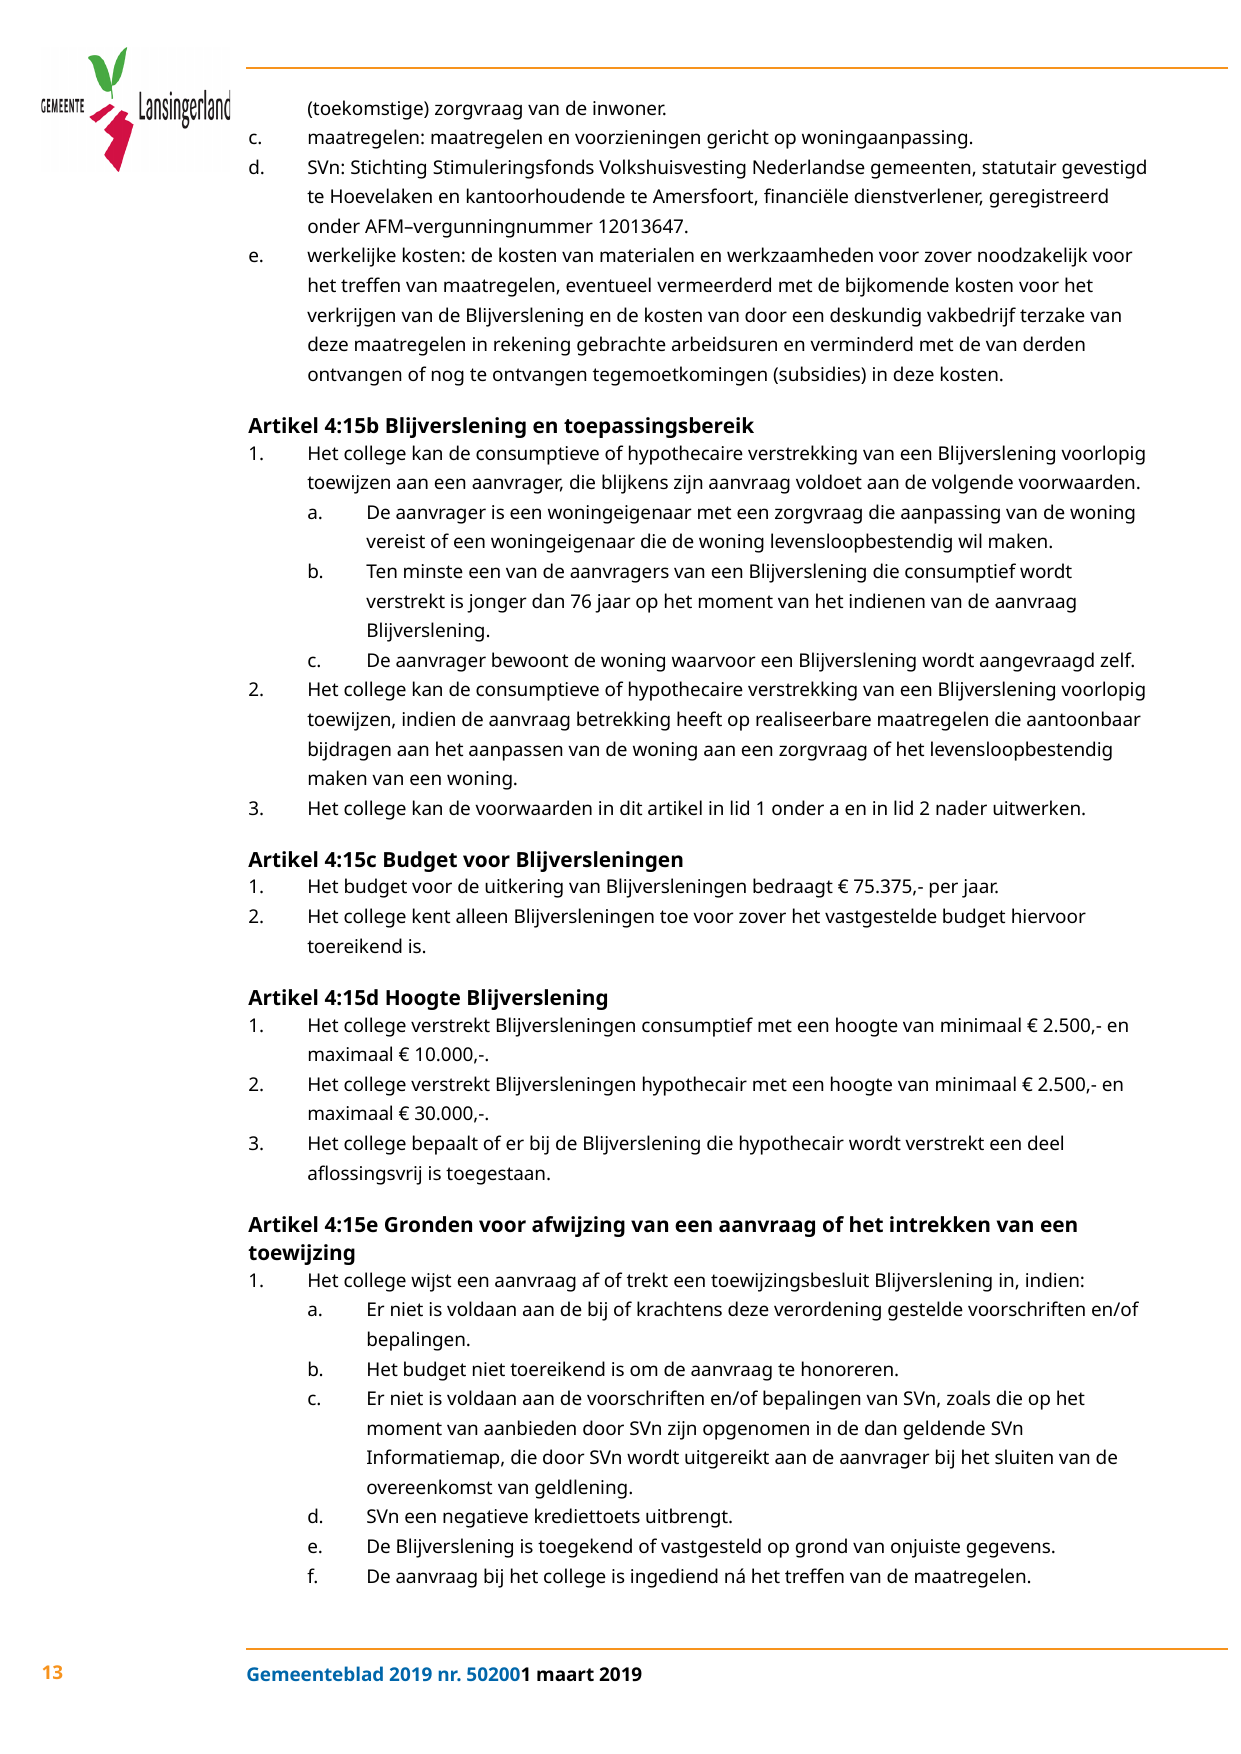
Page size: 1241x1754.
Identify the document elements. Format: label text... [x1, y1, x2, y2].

list De aanvrager is een woningeigenaar met een zorgvraag die aanpassing van de woning vereist of een woningeigenaar die de woning levensloopbestendig wil maken. [307, 499, 1152, 554]
list werkelijke kosten: de kosten van materialen en werkzaamheden voor zover noodzakelijk voor het treffen van maatregelen, eventueel vermeerderd met de bijkomende kosten voor het verkrijgen van de Blijverslening en de kosten van door een deskundig vakbedrijf terzake van deze maatregelen in rekening gebrachte arbeidsuren en verminderd met de van derden ontvangen of nog te ontvangen tegemoetkomingen (subsidies) in deze kosten. [248, 243, 1152, 387]
list Het budget niet toereikend is om de aanvraag te honoreren. [307, 1356, 1152, 1381]
list Het college kan de consumptieve of hypothecaire verstrekking van een Blijverslening voorlopig toewijzen aan een aanvrager, die blijkens zijn aanvraag voldoet aan de volgende voorwaarden. [248, 440, 1152, 495]
list De aanvrager bewoont de woning waarvoor een Blijverslening wordt aangevraagd zelf. [307, 647, 1152, 673]
list SVn: Stichting Stimuleringsfonds Volkshuisvesting Nederlandse gemeenten, statutair gevestigd te Hoevelaken en kantoorhoudende te Amersfoort, financiële dienstverlener, geregistreerd onder AFM–vergunningnummer 12013647. [248, 154, 1152, 239]
list Het college bepaalt of er bij de Blijverslening die hypothecair wordt verstrekt een deel aflossingsvrij is toegestaan. [248, 1130, 1152, 1185]
list Het college kan de voorwaarden in dit artikel in lid 1 onder a en in lid 2 nader uitwerken. [248, 795, 1152, 821]
list De Blijverslening is toegekend of vastgesteld op grond van onjuiste gegevens. [307, 1533, 1152, 1559]
text Artikel 4:15c Budget voor Blijversleningen [248, 845, 1152, 874]
list (toekomstige) zorgvraag van de inwoner. [248, 95, 1152, 121]
list SVn een negatieve krediettoets uitbrengt. [307, 1504, 1152, 1529]
list Er niet is voldaan aan de bij of krachtens deze verordening gestelde voorschriften en/of bepalingen. [307, 1297, 1152, 1352]
text Artikel 4:15e Gronden voor afwijzing van een aanvraag of het intrekken van een toewijzing [248, 1210, 1152, 1267]
text Artikel 4:15b Blijverslening en toepassingsbereik [248, 411, 1152, 440]
list Het college kent alleen Blijversleningen toe voor zover het vastgestelde budget hiervoor toereikend is. [248, 903, 1152, 959]
list Ten minste een van de aanvragers van een Blijverslening die consumptief wordt verstrekt is jonger dan 76 jaar op het moment van het indienen van de aanvraag Blijverslening. [307, 558, 1152, 643]
list De aanvraag bij het college is ingediend ná het treffen van de maatregelen. [307, 1563, 1152, 1588]
list maatregelen: maatregelen en voorzieningen gericht op woningaanpassing. [248, 124, 1152, 150]
text Artikel 4:15d Hoogte Blijverslening [248, 983, 1152, 1012]
list Het college verstrekt Blijversleningen consumptief met een hoogte van minimaal € 2.500,- en maximaal € 10.000,-. [248, 1012, 1152, 1067]
list Er niet is voldaan aan de voorschriften en/of bepalingen van SVn, zoals die op het moment van aanbieden door SVn zijn opgenomen in de dan geldende SVn Informatiemap, die door SVn wordt uitgereikt aan de aanvrager bij het sluiten van de overeenkomst van geldlening. [307, 1385, 1152, 1500]
list Het budget voor de uitkering van Blijversleningen bedraagt € 75.375,- per jaar. [248, 874, 1152, 899]
list Het college verstrekt Blijversleningen hypothecair met een hoogte van minimaal € 2.500,- en maximaal € 30.000,-. [248, 1071, 1152, 1126]
list Het college kan de consumptieve of hypothecaire verstrekking van een Blijverslening voorlopig toewijzen, indien de aanvraag betrekking heeft op realiseerbare maatregelen die aantoonbaar bijdragen aan het aanpassen van de woning aan een zorgvraag of het levensloopbestendig maken van een woning. [248, 677, 1152, 791]
list Het college wijst een aanvraag af of trekt een toewijzingsbesluit Blijverslening in, indien: [248, 1267, 1152, 1293]
picture [41, 47, 231, 172]
